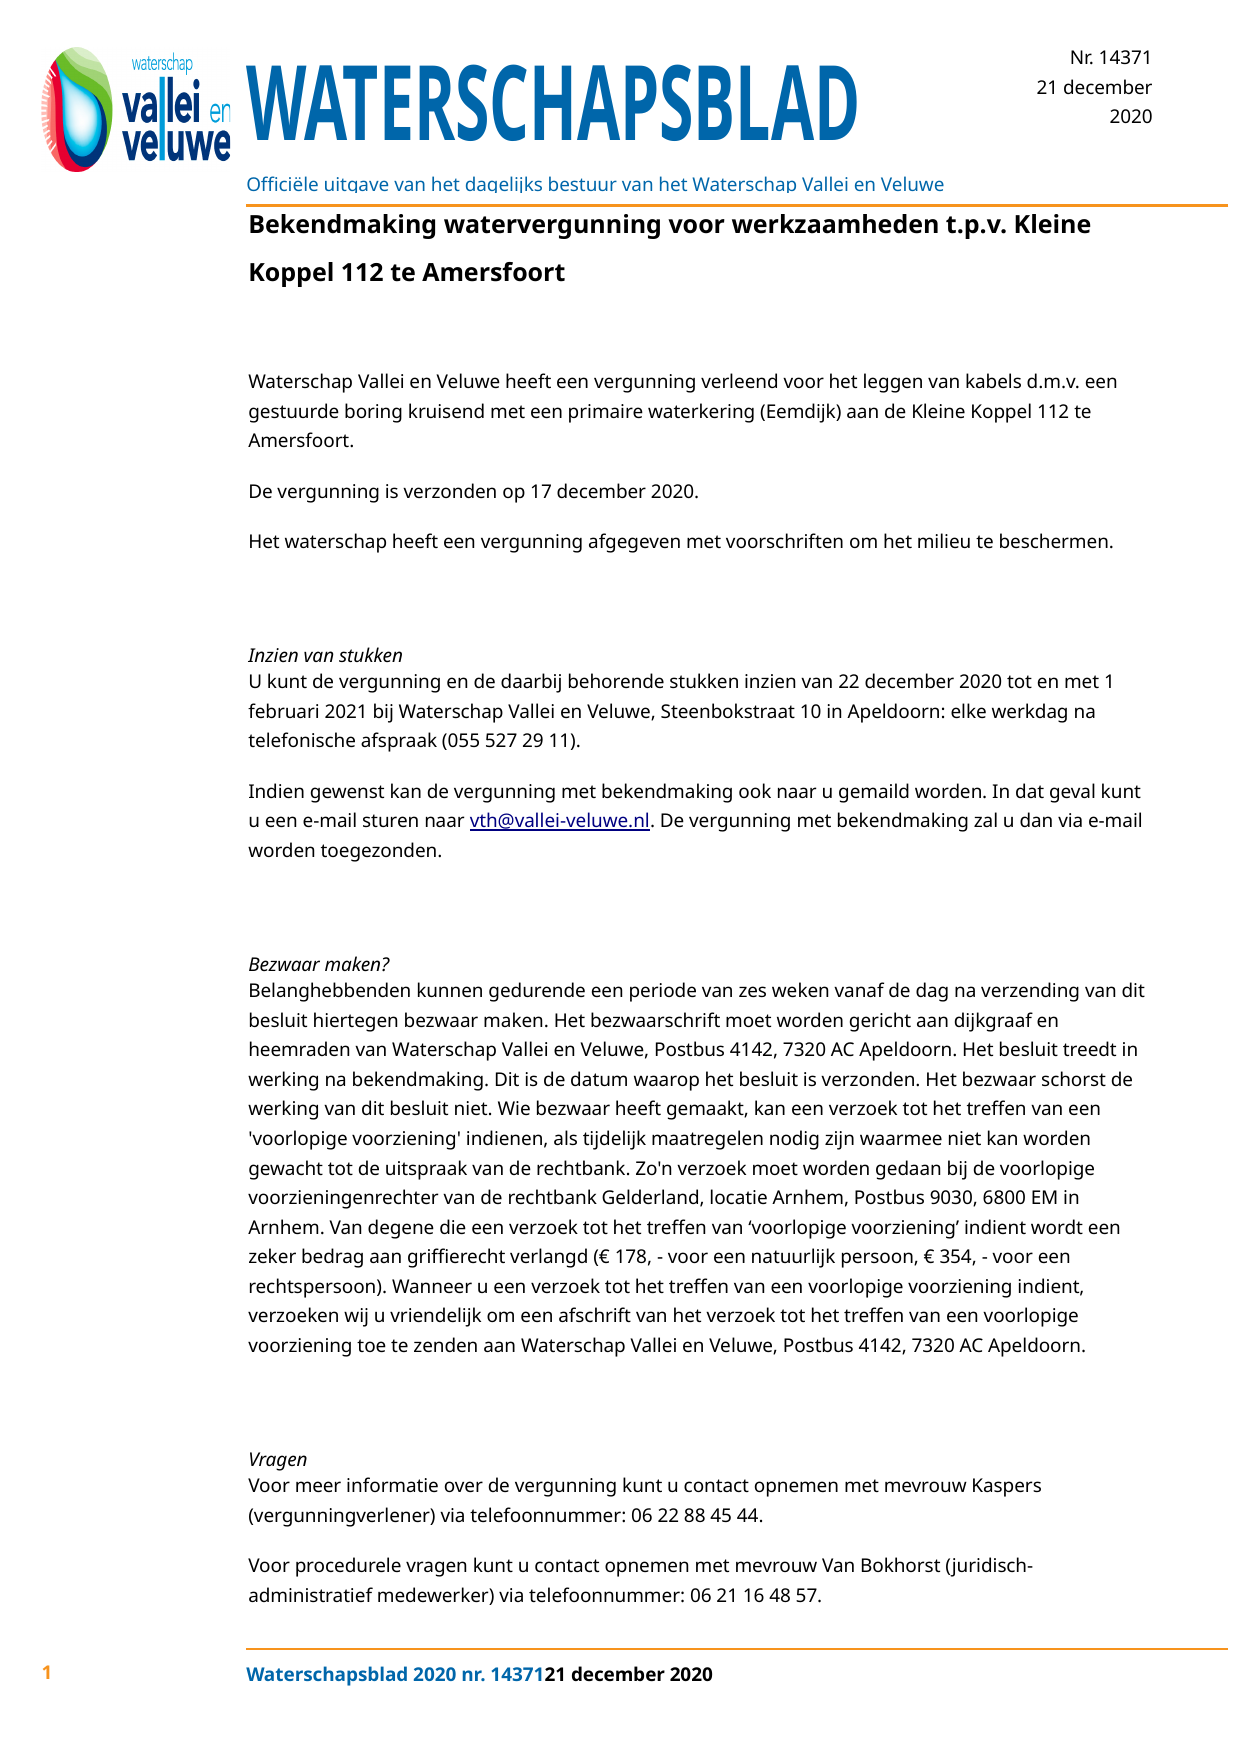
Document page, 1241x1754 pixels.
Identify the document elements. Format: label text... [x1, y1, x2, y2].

text Bezwaar maken? [248, 952, 1152, 977]
text Waterschap Vallei en Veluwe heeft een vergunning verleend voor het leggen van kabels d.m.v. een gestuurde boring kruisend met een primaire waterkering (Eemdijk) aan de Kleine Koppel 112 te Amersfoort. [248, 368, 1152, 453]
text Voor procedurele vragen kunt u contact opnemen met mevrouw Van Bokhorst (juridisch-administratief medewerker) via telefoonnummer: 06 21 16 48 57. [248, 1552, 1152, 1608]
text Inzien van stukken [248, 643, 1152, 668]
text Bekendmaking watervergunning voor werkzaamheden t.p.v. Kleine Koppel 112 te Amersfoort [248, 207, 1152, 288]
text Belanghebbenden kunnen gedurende een periode van zes weken vanaf de dag na verzending van dit besluit hiertegen bezwaar maken. Het bezwaarschrift moet worden gericht aan dijkgraaf en heemraden van Waterschap Vallei en Veluwe, Postbus 4142, 7320 AC Apeldoorn. Het besluit treedt in werking na bekendmaking. Dit is de datum waarop het besluit is verzonden. Het bezwaar schorst de werking van dit besluit niet. Wie bezwaar heeft gemaakt, kan een verzoek tot het treffen van een 'voorlopige voorziening' indienen, als tijdelijk maatregelen nodig zijn waarmee niet kan worden gewacht tot de uitspraak van de rechtbank. Zo'n verzoek moet worden gedaan bij de voorlopige voorzieningenrechter van de rechtbank Gelderland, locatie Arnhem, Postbus 9030, 6800 EM in Arnhem. Van degene die een verzoek tot het treffen van ‘voorlopige voorziening’ indient wordt een zeker bedrag aan griffierecht verlangd (€ 178, - voor een natuurlijk persoon, € 354, - voor een rechtspersoon). Wanneer u een verzoek tot het treffen van een voorlopige voorziening indient, verzoeken wij u vriendelijk om een afschrift van het verzoek tot het treffen van een voorlopige voorziening toe te zenden aan Waterschap Vallei en Veluwe, Postbus 4142, 7320 AC Apeldoorn. [248, 977, 1152, 1358]
picture [41, 47, 231, 172]
text Vragen [248, 1447, 1152, 1472]
text U kunt de vergunning en de daarbij behorende stukken inzien van 22 december 2020 tot en met 1 februari 2021 bij Waterschap Vallei en Veluwe, Steenbokstraat 10 in Apeldoorn: elke werkdag na telefonische afspraak (055 527 29 11). [248, 668, 1152, 753]
text Indien gewenst kan de vergunning met bekendmaking ook naar u gemaild worden. In dat geval kunt u een e-mail sturen naar vth@vallei-veluwe.nl. De vergunning met bekendmaking zal u dan via e-mail worden toegezonden. [248, 778, 1152, 863]
text Voor meer informatie over de vergunning kunt u contact opnemen met mevrouw Kaspers (vergunningverlener) via telefoonnummer: 06 22 88 45 44. [248, 1472, 1152, 1528]
text De vergunning is verzonden op 17 december 2020. [248, 478, 1152, 504]
text Het waterschap heeft een vergunning afgegeven met voorschriften om het milieu te beschermen. [248, 528, 1152, 554]
